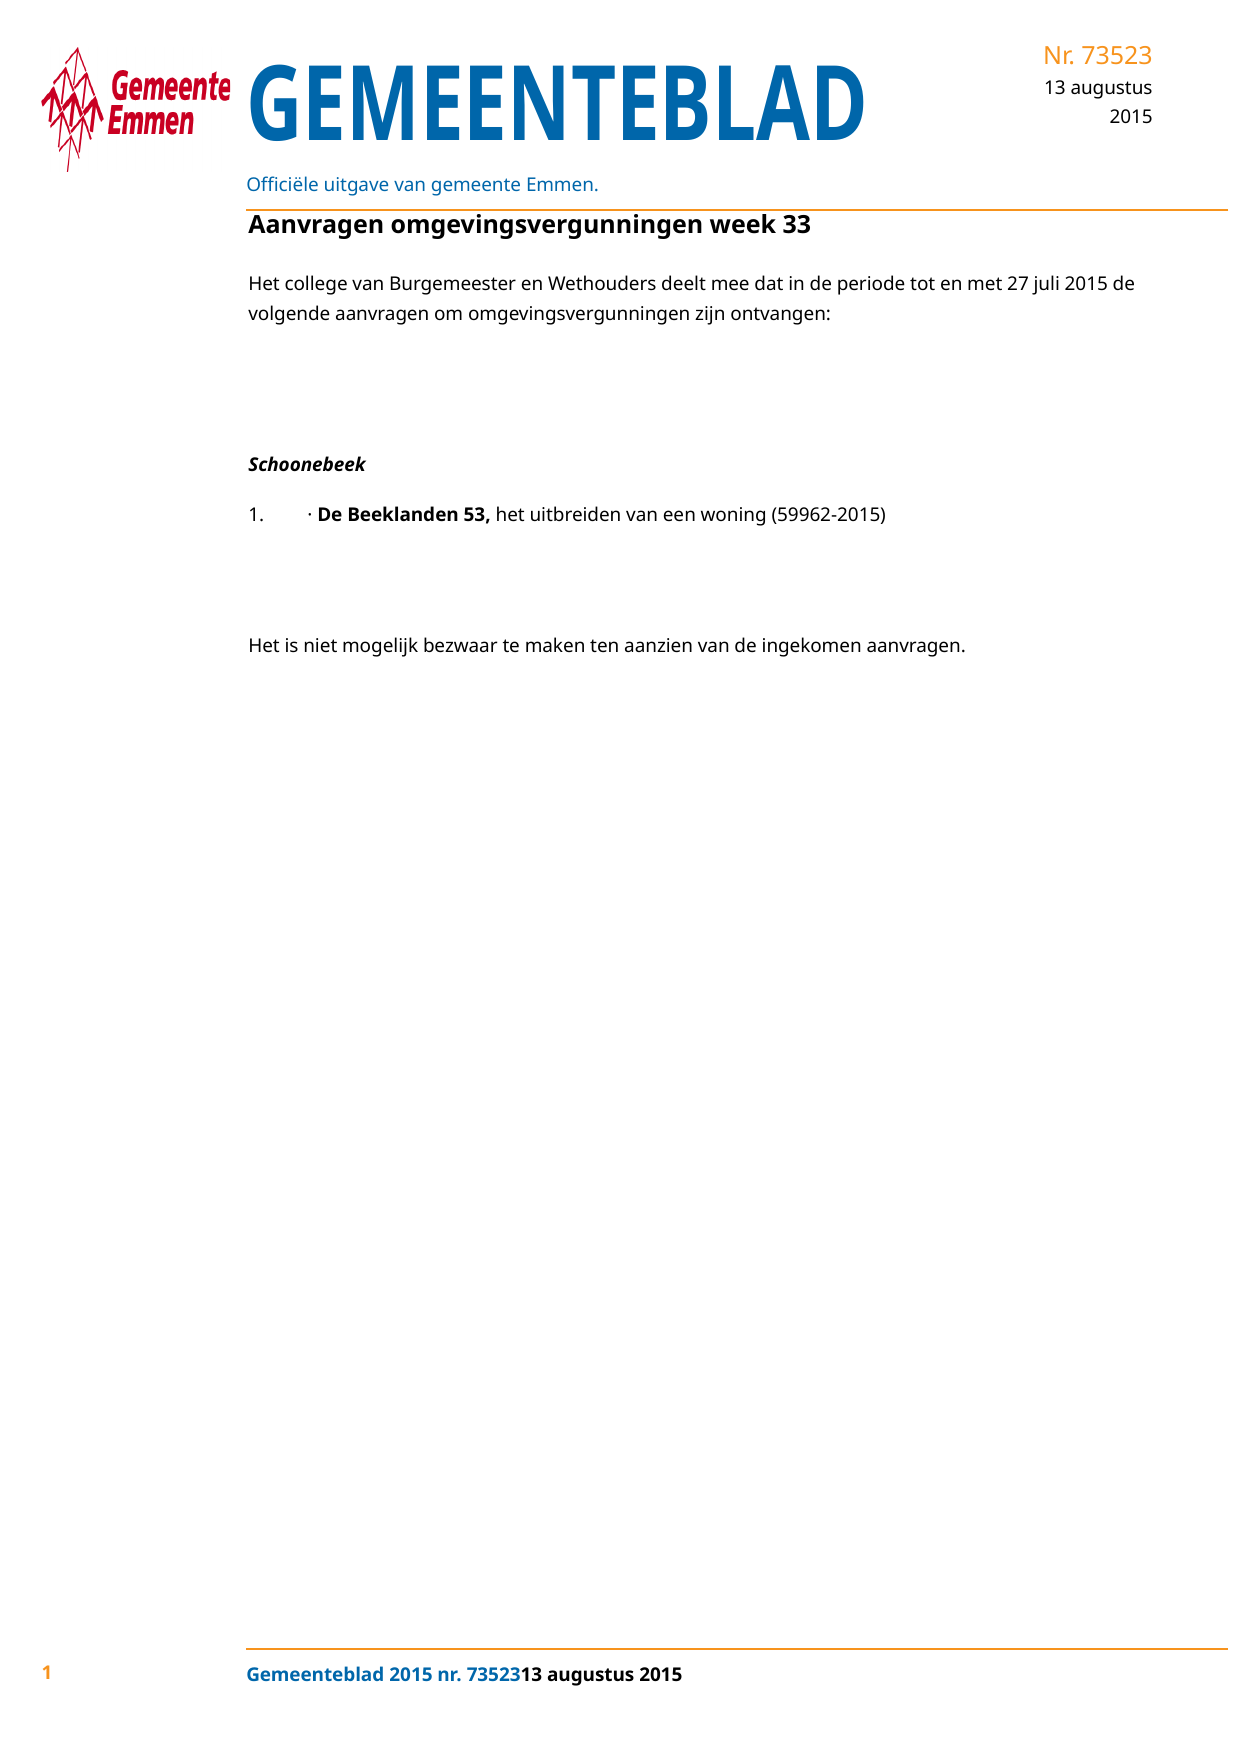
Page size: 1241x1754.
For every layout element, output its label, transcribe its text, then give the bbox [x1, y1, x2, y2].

list · De Beeklanden 53, het uitbreiden van een woning (59962-2015) [248, 502, 1152, 527]
picture [41, 47, 231, 172]
text Het college van Burgemeester en Wethouders deelt mee dat in de periode tot en met 27 juli 2015 de volgende aanvragen om omgevingsvergunningen zijn ontvangen: [248, 270, 1152, 326]
text Het is niet mogelijk bezwaar te maken ten aanzien van de ingekomen aanvragen. [248, 632, 1152, 658]
text Schoonebeek [248, 451, 1152, 477]
text Aanvragen omgevingsvergunningen week 33 [248, 211, 1152, 241]
